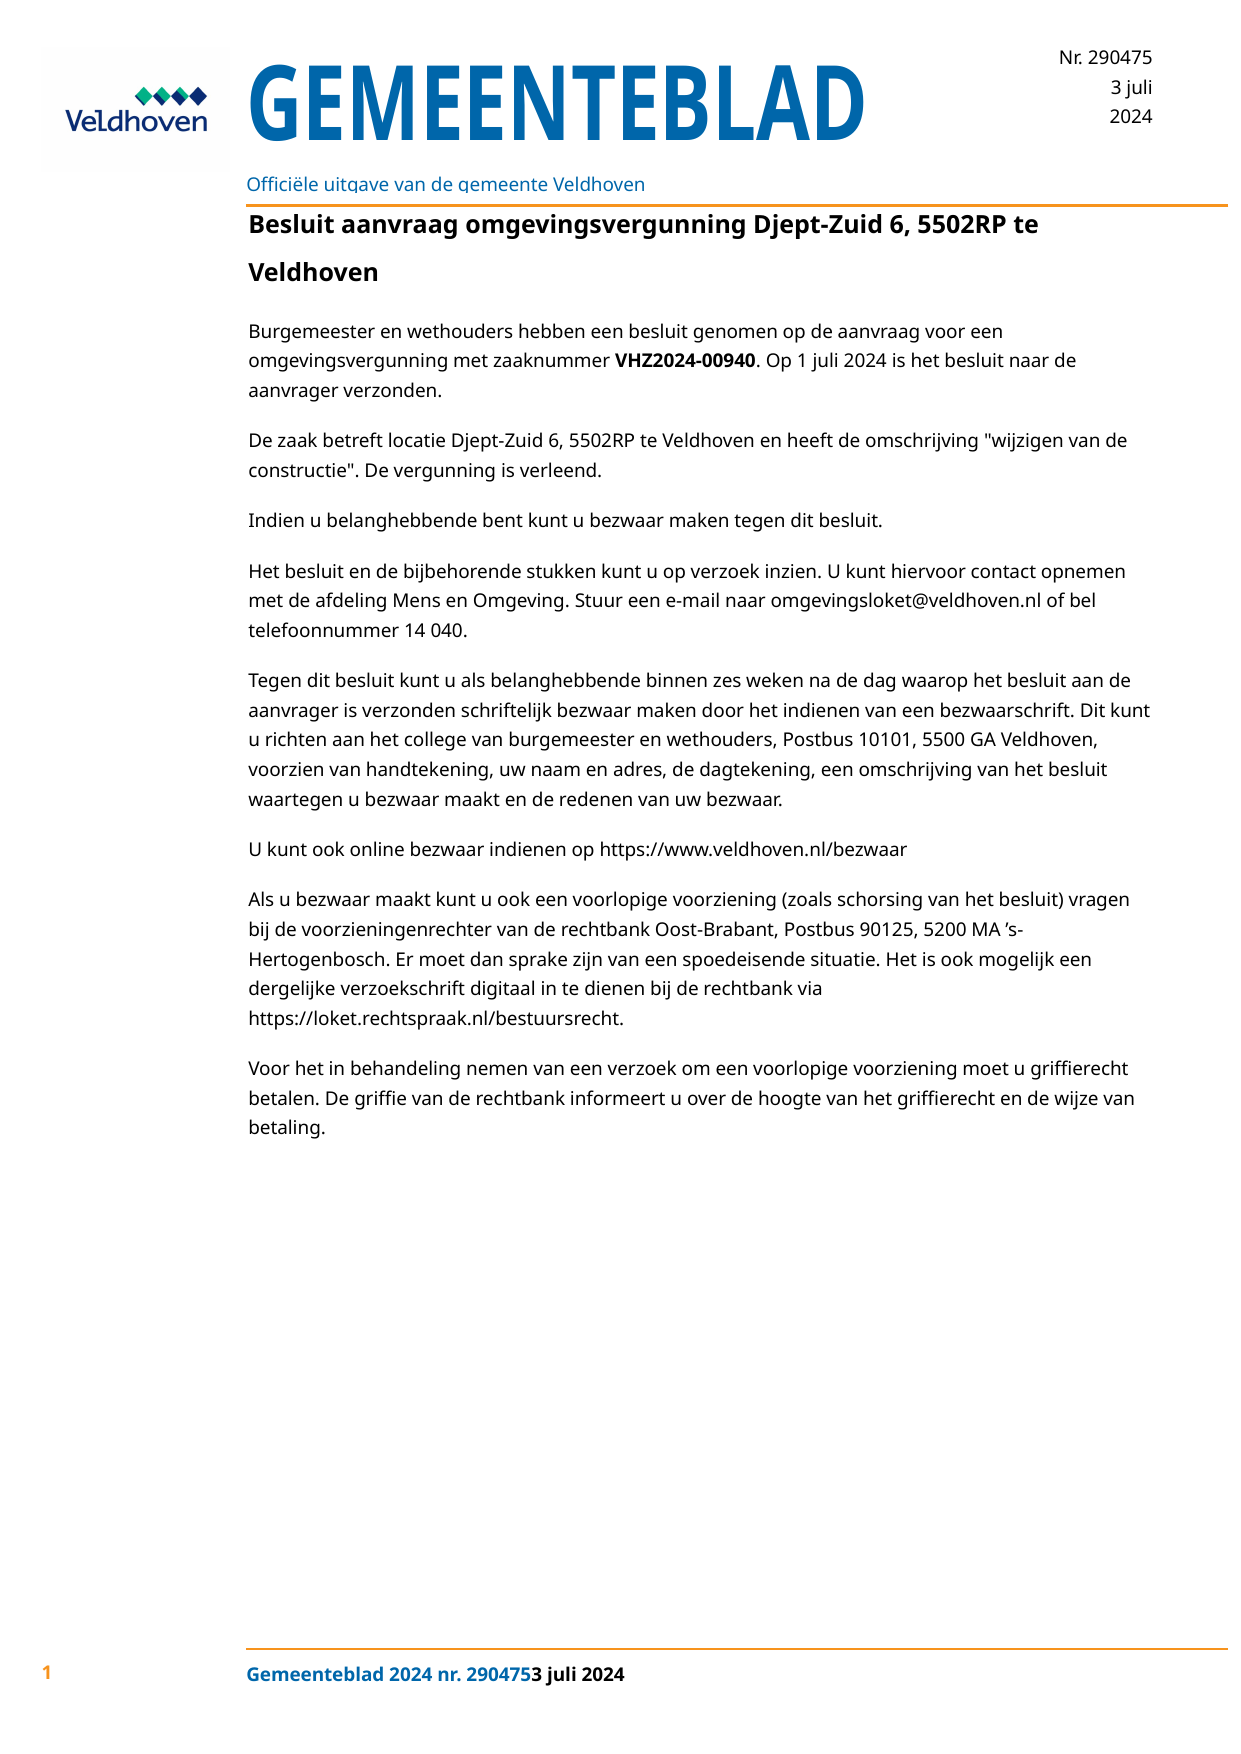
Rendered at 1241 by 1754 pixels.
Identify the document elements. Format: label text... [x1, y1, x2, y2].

text Burgemeester en wethouders hebben een besluit genomen op de aanvraag voor een omgevingsvergunning met zaaknummer VHZ2024-00940. Op 1 juli 2024 is het besluit naar de aanvrager verzonden. [248, 318, 1152, 403]
text U kunt ook online bezwaar indienen op https://www.veldhoven.nl/bezwaar [248, 836, 1152, 862]
picture [41, 47, 231, 172]
text Indien u belanghebbende bent kunt u bezwaar maken tegen dit besluit. [248, 507, 1152, 533]
text Besluit aanvraag omgevingsvergunning Djept-Zuid 6, 5502RP te Veldhoven [248, 207, 1152, 288]
text De zaak betreft locatie Djept-Zuid 6, 5502RP te Veldhoven en heeft de omschrijving "wijzigen van de constructie". De vergunning is verleend. [248, 427, 1152, 483]
text Voor het in behandeling nemen van een verzoek om een voorlopige voorziening moet u griffierecht betalen. De griffie van de rechtbank informeert u over de hoogte van het griffierecht en de wijze van betaling. [248, 1055, 1152, 1140]
text Tegen dit besluit kunt u als belanghebbende binnen zes weken na de dag waarop het besluit aan de aanvrager is verzonden schriftelijk bezwaar maken door het indienen van een bezwaarschrift. Dit kunt u richten aan het college van burgemeester en wethouders, Postbus 10101, 5500 GA Veldhoven, voorzien van handtekening, uw naam en adres, de dagtekening, een omschrijving van het besluit waartegen u bezwaar maakt en de redenen van uw bezwaar. [248, 667, 1152, 812]
text Het besluit en de bijbehorende stukken kunt u op verzoek inzien. U kunt hiervoor contact opnemen met de afdeling Mens en Omgeving. Stuur een e-mail naar omgevingsloket@veldhoven.nl of bel telefoonnummer 14 040. [248, 558, 1152, 643]
text Als u bezwaar maakt kunt u ook een voorlopige voorziening (zoals schorsing van het besluit) vragen bij de voorzieningenrechter van de rechtbank Oost-Brabant, Postbus 90125, 5200 MA ’s-Hertogenbosch. Er moet dan sprake zijn van een spoedeisende situatie. Het is ook mogelijk een dergelijke verzoekschrift digitaal in te dienen bij de rechtbank via https://loket.rechtspraak.nl/bestuursrecht. [248, 887, 1152, 1031]
